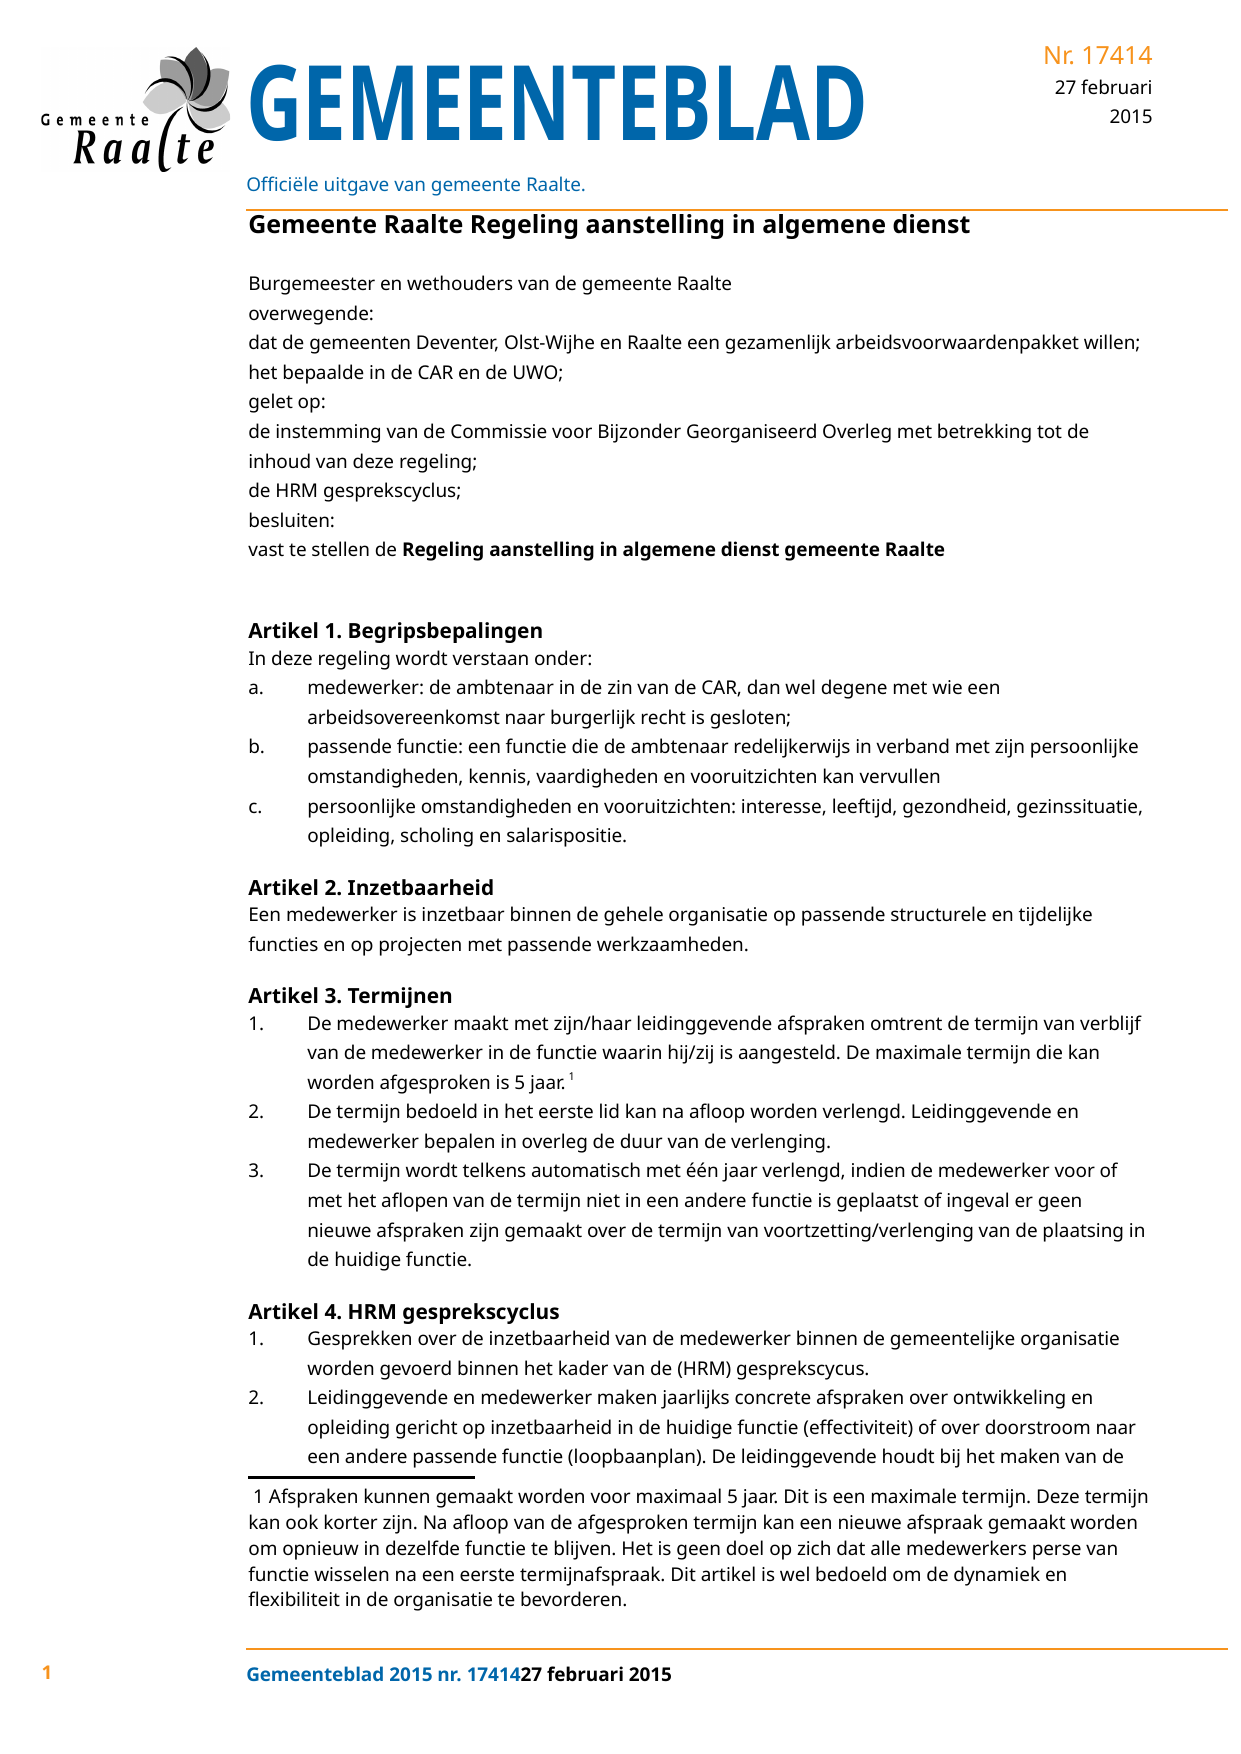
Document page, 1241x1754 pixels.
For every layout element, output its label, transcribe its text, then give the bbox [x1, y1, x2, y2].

list Afspraken kunnen gemaakt worden voor maximaal 5 jaar. Dit is een maximale termijn. Deze termijn kan ook korter zijn. Na afloop van de afgesproken termijn kan een nieuwe afspraak gemaakt worden om opnieuw in dezelfde functie te blijven. Het is geen doel op zich dat alle medewerkers perse van functie wisselen na een eerste termijnafspraak. Dit artikel is wel bedoeld om de dynamiek en flexibiliteit in de organisatie te bevorderen. [248, 1483, 1152, 1612]
list persoonlijke omstandigheden en vooruitzichten: interesse, leeftijd, gezondheid, gezinssituatie, opleiding, scholing en salarispositie. [248, 793, 1152, 848]
text de HRM gesprekscyclus; [248, 477, 1152, 503]
list De medewerker maakt met zijn/haar leidinggevende afspraken omtrent de termijn van verblijf van de medewerker in de functie waarin hij/zij is aangesteld. De maximale termijn die kan worden afgesproken is 5 jaar. [248, 1010, 1152, 1095]
text Artikel 4. HRM gesprekscyclus [248, 1297, 1152, 1325]
list De termijn bedoeld in het eerste lid kan na afloop worden verlengd. Leidinggevende en medewerker bepalen in overleg de duur van de verlenging. [248, 1098, 1152, 1154]
list medewerker: de ambtenaar in de zin van de CAR, dan wel degene met wie een arbeidsovereenkomst naar burgerlijk recht is gesloten; [248, 674, 1152, 730]
list Leidinggevende en medewerker maken jaarlijks concrete afspraken over ontwikkeling en opleiding gericht op inzetbaarheid in de huidige functie (effectiviteit) of over doorstroom naar een andere passende functie (loopbaanplan). De leidinggevende houdt bij het maken van de [248, 1384, 1152, 1469]
text de instemming van de Commissie voor Bijzonder Georganiseerd Overleg met betrekking tot de inhoud van deze regeling; [248, 418, 1152, 473]
list Gesprekken over de inzetbaarheid van de medewerker binnen de gemeentelijke organisatie worden gevoerd binnen het kader van de (HRM) gesprekscycus. [248, 1325, 1152, 1381]
text Gemeente Raalte Regeling aanstelling in algemene dienst [248, 211, 1152, 241]
text Artikel 1. Begripsbepalingen [248, 617, 1152, 645]
text vast te stellen de Regeling aanstelling in algemene dienst gemeente Raalte [248, 537, 1152, 562]
text overwegende: [248, 300, 1152, 326]
text het bepaalde in de CAR en de UWO; [248, 359, 1152, 385]
list De termijn wordt telkens automatisch met één jaar verlengd, indien de medewerker voor of met het aflopen van de termijn niet in een andere functie is geplaatst of ingeval er geen nieuwe afspraken zijn gemaakt over de termijn van voortzetting/verlenging van de plaatsing in de huidige functie. [248, 1158, 1152, 1272]
text In deze regeling wordt verstaan onder: [248, 645, 1152, 671]
text Een medewerker is inzetbaar binnen de gehele organisatie op passende structurele en tijdelijke functies en op projecten met passende werkzaamheden. [248, 901, 1152, 957]
list passende functie: een functie die de ambtenaar redelijkerwijs in verband met zijn persoonlijke omstandigheden, kennis, vaardigheden en vooruitzichten kan vervullen [248, 734, 1152, 789]
text Burgemeester en wethouders van de gemeente Raalte [248, 270, 1152, 296]
text besluiten: [248, 507, 1152, 533]
text Artikel 2. Inzetbaarheid [248, 873, 1152, 901]
text Artikel 3. Termijnen [248, 981, 1152, 1010]
text dat de gemeenten Deventer, Olst-Wijhe en Raalte een gezamenlijk arbeidsvoorwaardenpakket willen; [248, 329, 1152, 355]
picture [41, 47, 231, 172]
text gelet op: [248, 389, 1152, 414]
